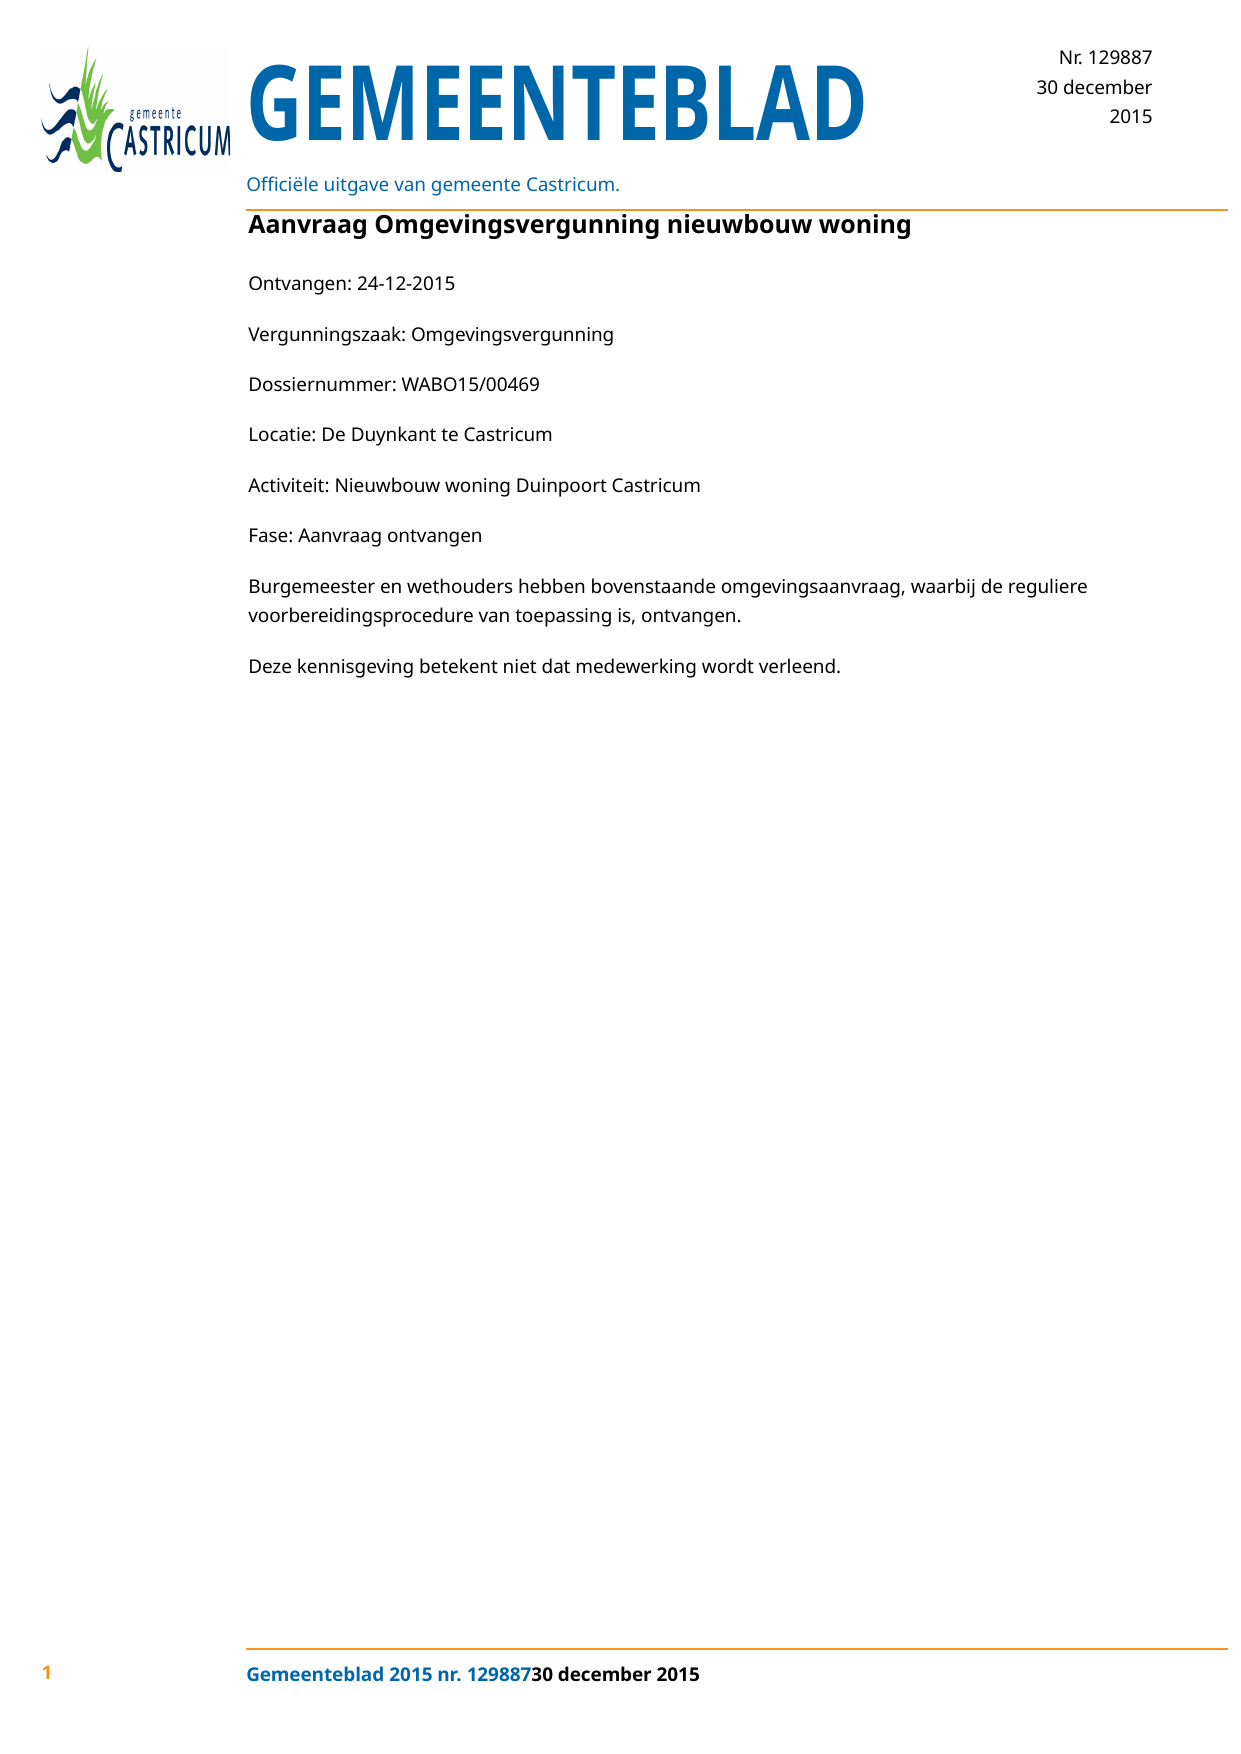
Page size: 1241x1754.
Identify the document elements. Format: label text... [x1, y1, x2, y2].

text Deze kennisgeving betekent niet dat medewerking wordt verleend. [248, 653, 1152, 678]
text Dossiernummer: WABO15/00469 [248, 371, 1152, 397]
text Locatie: De Duynkant te Castricum [248, 422, 1152, 447]
text Vergunningszaak: Omgevingsvergunning [248, 321, 1152, 346]
text Fase: Aanvraag ontvangen [248, 522, 1152, 548]
text Activiteit: Nieuwbouw woning Duinpoort Castricum [248, 472, 1152, 498]
text Burgemeester en wethouders hebben bovenstaande omgevingsaanvraag, waarbij de reguliere voorbereidingsprocedure van toepassing is, ontvangen. [248, 573, 1152, 628]
picture [41, 47, 231, 172]
text Ontvangen: 24-12-2015 [248, 270, 1152, 296]
text Aanvraag Omgevingsvergunning nieuwbouw woning [248, 211, 1152, 241]
